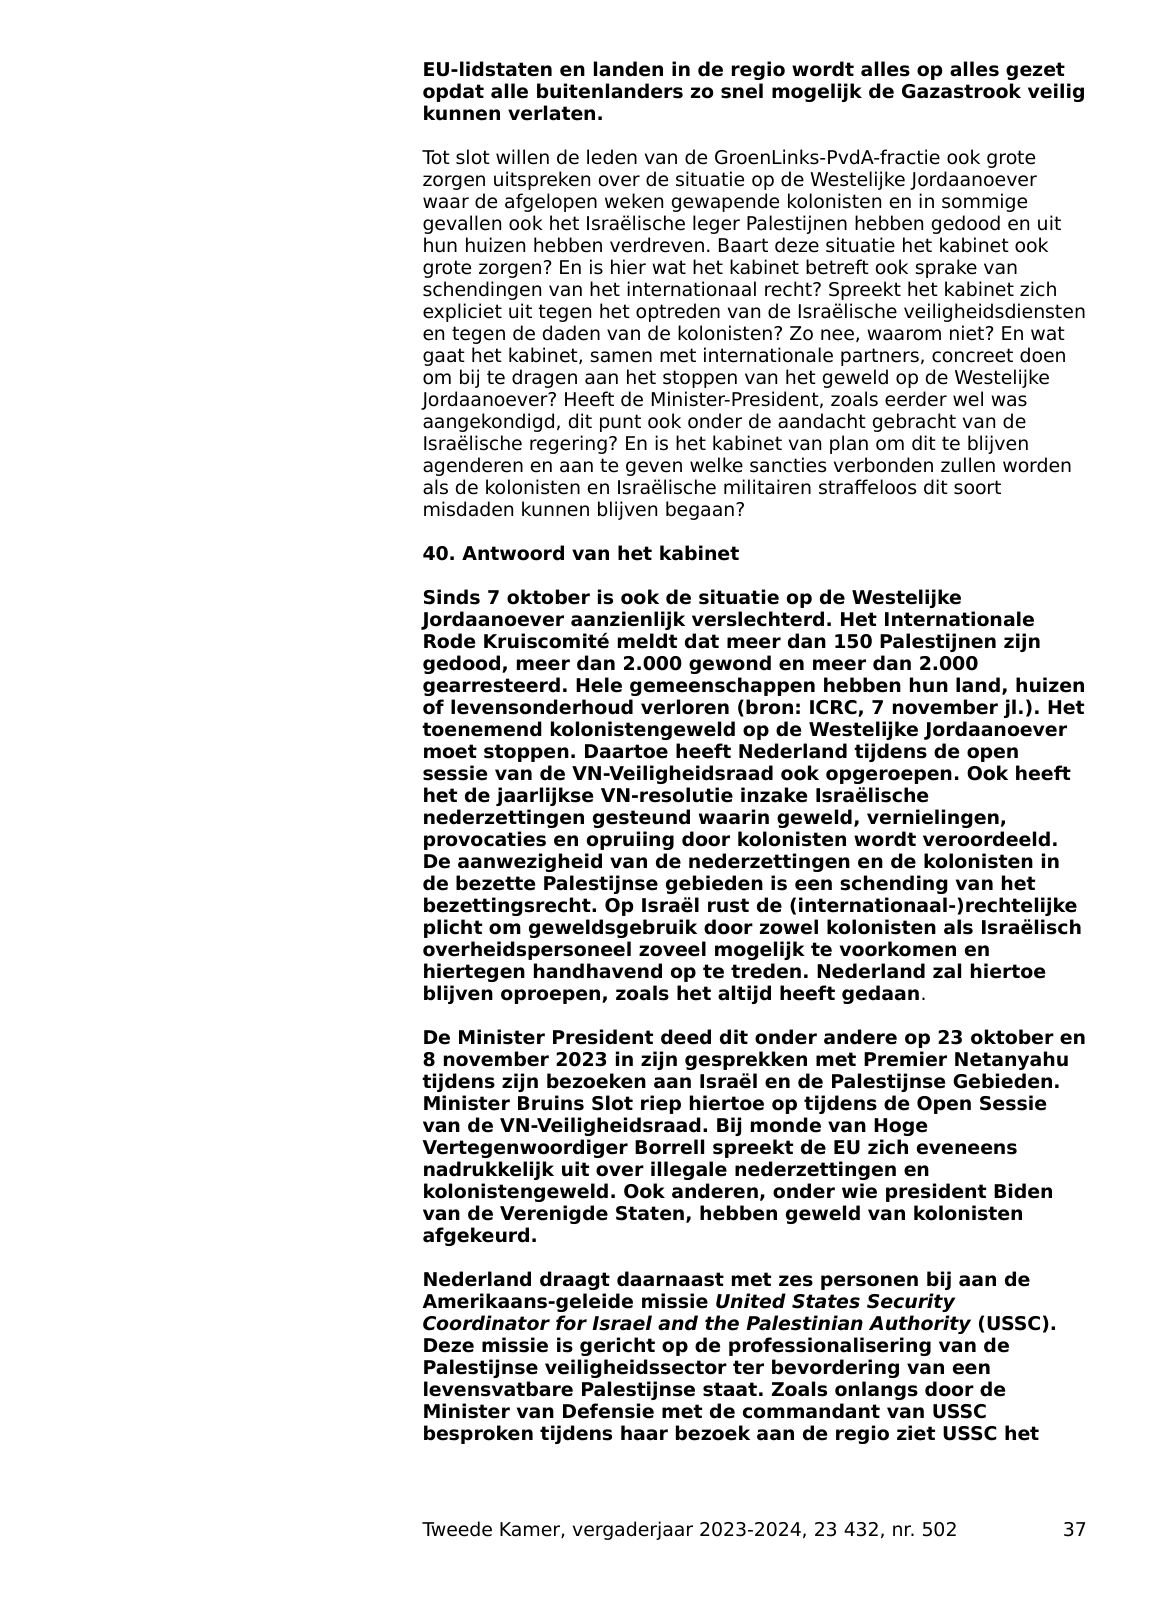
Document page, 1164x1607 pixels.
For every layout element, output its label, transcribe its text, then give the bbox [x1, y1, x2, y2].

text EU-lidstaten en landen in de regio wordt alles op alles gezet opdat alle buitenlanders zo snel mogelijk de Gazastrook veilig kunnen verlaten. [422, 59, 1087, 125]
text Sinds 7 oktober is ook de situatie op de Westelijke Jordaanoever aanzienlijk verslechterd. Het Internationale Rode Kruiscomité meldt dat meer dan 150 Palestijnen zijn gedood, meer dan 2.000 gewond en meer dan 2.000 gearresteerd. Hele gemeenschappen hebben hun land, huizen of levensonderhoud verloren (bron: ICRC, 7 november jl.). Het toenemend kolonistengeweld op de Westelijke Jordaanoever moet stoppen. Daartoe heeft Nederland tijdens de open sessie van de VN-Veiligheidsraad ook opgeroepen. Ook heeft het de jaarlijkse VN-resolutie inzake Israëlische nederzettingen gesteund waarin geweld, vernielingen, provocaties en opruiing door kolonisten wordt veroordeeld. De aanwezigheid van de nederzettingen en de kolonisten in de bezette Palestijnse gebieden is een schending van het bezettingsrecht. Op Israël rust de (internationaal-)rechtelijke plicht om geweldsgebruik door zowel kolonisten als Israëlisch overheidspersoneel zoveel mogelijk te voorkomen en hiertegen handhavend op te treden. Nederland zal hiertoe blijven oproepen, zoals het altijd heeft gedaan. [422, 587, 1087, 1005]
text Tot slot willen de leden van de GroenLinks-PvdA-fractie ook grote zorgen uitspreken over de situatie op de Westelijke Jordaanoever waar de afgelopen weken gewapende kolonisten en in sommige gevallen ook het Israëlische leger Palestijnen hebben gedood en uit hun huizen hebben verdreven. Baart deze situatie het kabinet ook grote zorgen? En is hier wat het kabinet betreft ook sprake van schendingen van het internationaal recht? Spreekt het kabinet zich expliciet uit tegen het optreden van de Israëlische veiligheidsdiensten en tegen de daden van de kolonisten? Zo nee, waarom niet? En wat gaat het kabinet, samen met internationale partners, concreet doen om bij te dragen aan het stoppen van het geweld op de Westelijke Jordaanoever? Heeft de Minister-President, zoals eerder wel was aangekondigd, dit punt ook onder de aandacht gebracht van de Israëlische regering? En is het kabinet van plan om dit te blijven agenderen en aan te geven welke sancties verbonden zullen worden als de kolonisten en Israëlische militairen straffeloos dit soort misdaden kunnen blijven begaan? [422, 147, 1087, 521]
subtitle 40. Antwoord van het kabinet [422, 543, 1087, 565]
text De Minister President deed dit onder andere op 23 oktober en 8 november 2023 in zijn gesprekken met Premier Netanyahu tijdens zijn bezoeken aan Israël en de Palestijnse Gebieden. Minister Bruins Slot riep hiertoe op tijdens de Open Sessie van de VN-Veiligheidsraad. Bij monde van Hoge Vertegenwoordiger Borrell spreekt de EU zich eveneens nadrukkelijk uit over illegale nederzettingen en kolonistengeweld. Ook anderen, onder wie president Biden van de Verenigde Staten, hebben geweld van kolonisten afgekeurd. [422, 1027, 1087, 1247]
text Nederland draagt daarnaast met zes personen bij aan de Amerikaans-geleide missie United States Security Coordinator for Israel and the Palestinian Authority (USSC). Deze missie is gericht op de professionalisering van de Palestijnse veiligheidssector ter bevordering van een levensvatbare Palestijnse staat. Zoals onlangs door de Minister van Defensie met de commandant van USSC besproken tijdens haar bezoek aan de regio ziet USSC het [422, 1269, 1087, 1445]
